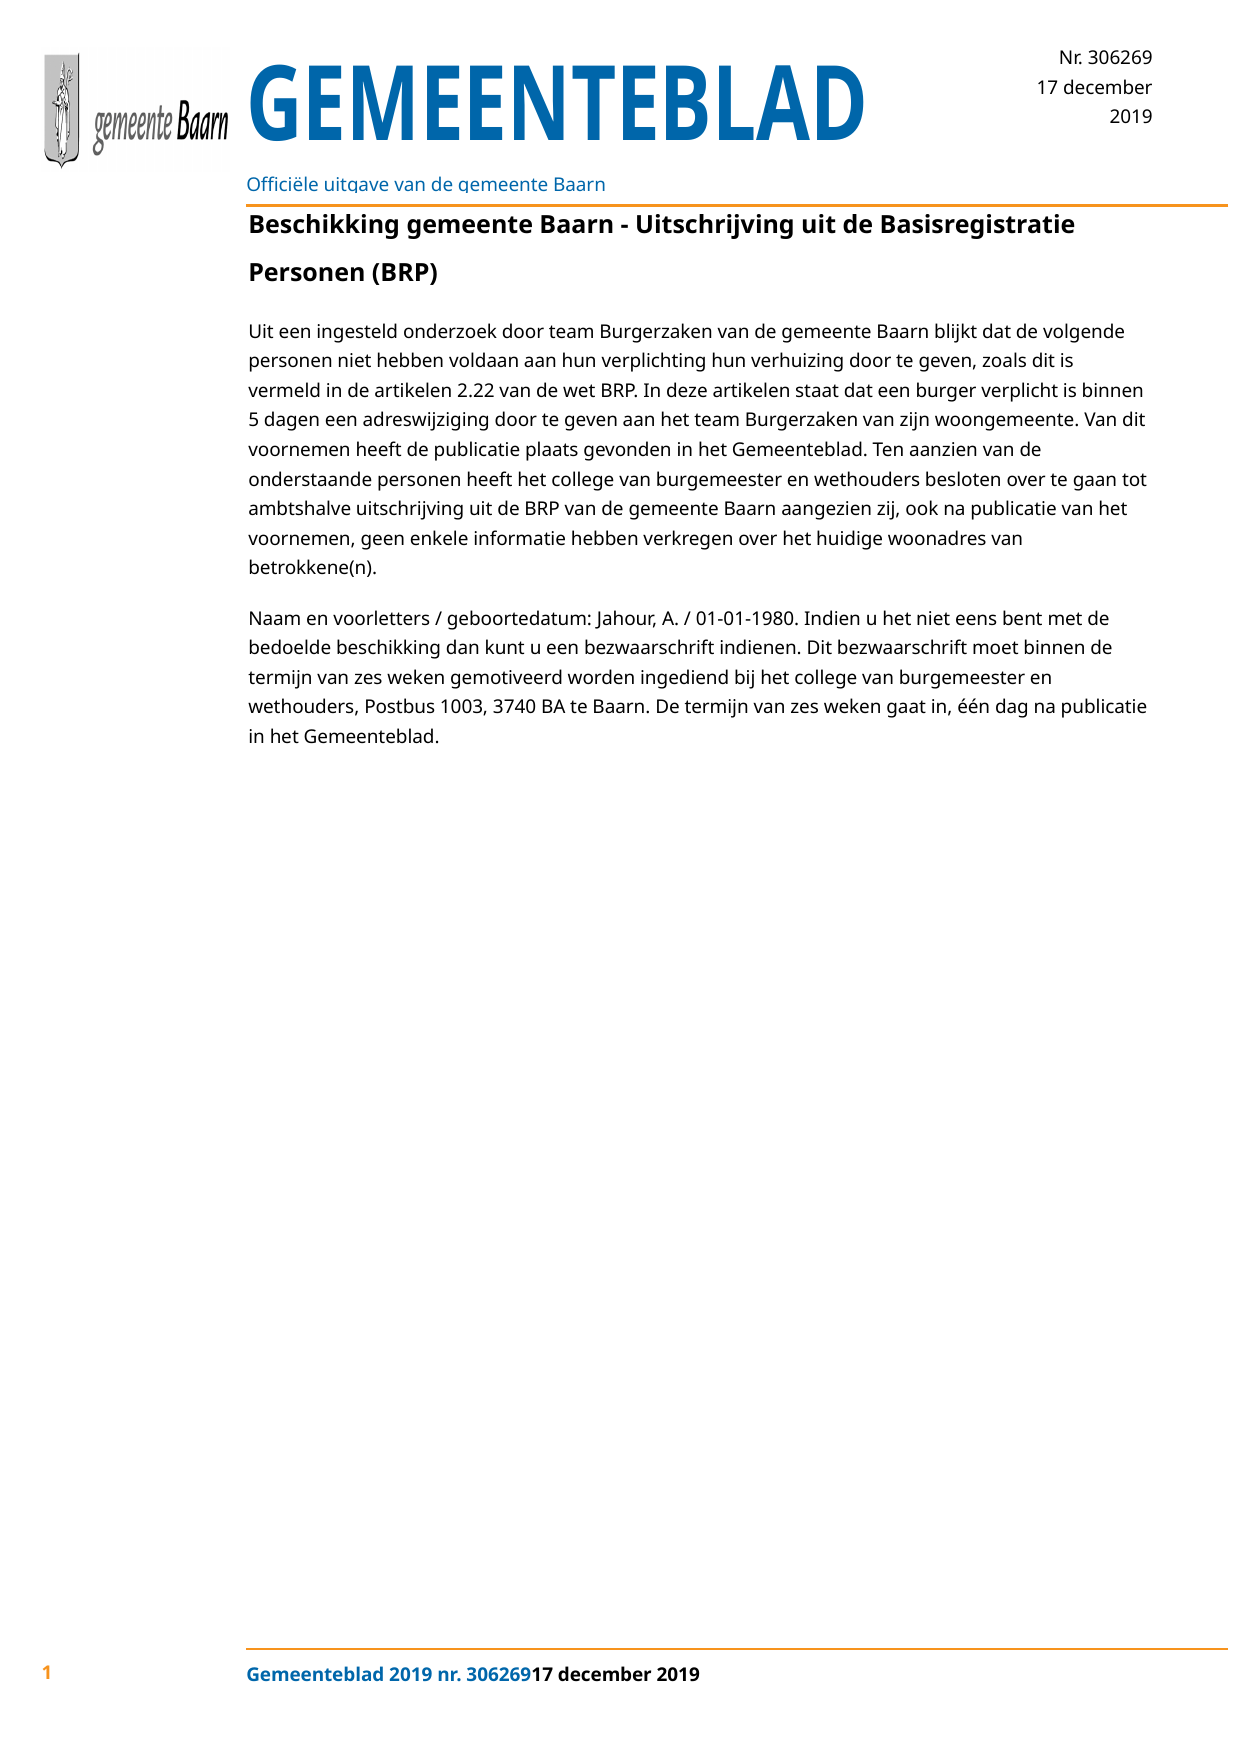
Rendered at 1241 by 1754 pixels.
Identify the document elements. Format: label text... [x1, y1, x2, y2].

picture [41, 47, 231, 172]
text Uit een ingesteld onderzoek door team Burgerzaken van de gemeente Baarn blijkt dat de volgende personen niet hebben voldaan aan hun verplichting hun verhuizing door te geven, zoals dit is vermeld in de artikelen 2.22 van de wet BRP. In deze artikelen staat dat een burger verplicht is binnen 5 dagen een adreswijziging door te geven aan het team Burgerzaken van zijn woongemeente. Van dit voornemen heeft de publicatie plaats gevonden in het Gemeenteblad. Ten aanzien van de onderstaande personen heeft het college van burgemeester en wethouders besloten over te gaan tot ambtshalve uitschrijving uit de BRP van de gemeente Baarn aangezien zij, ook na publicatie van het voornemen, geen enkele informatie hebben verkregen over het huidige woonadres van betrokkene(n). [248, 318, 1152, 580]
text Naam en voorletters / geboortedatum: Jahour, A. / 01-01-1980. Indien u het niet eens bent met de bedoelde beschikking dan kunt u een bezwaarschrift indienen. Dit bezwaarschrift moet binnen de termijn van zes weken gemotiveerd worden ingediend bij het college van burgemeester en wethouders, Postbus 1003, 3740 BA te Baarn. De termijn van zes weken gaat in, één dag na publicatie in het Gemeenteblad. [248, 605, 1152, 749]
text Beschikking gemeente Baarn - Uitschrijving uit de Basisregistratie Personen (BRP) [248, 207, 1152, 288]
